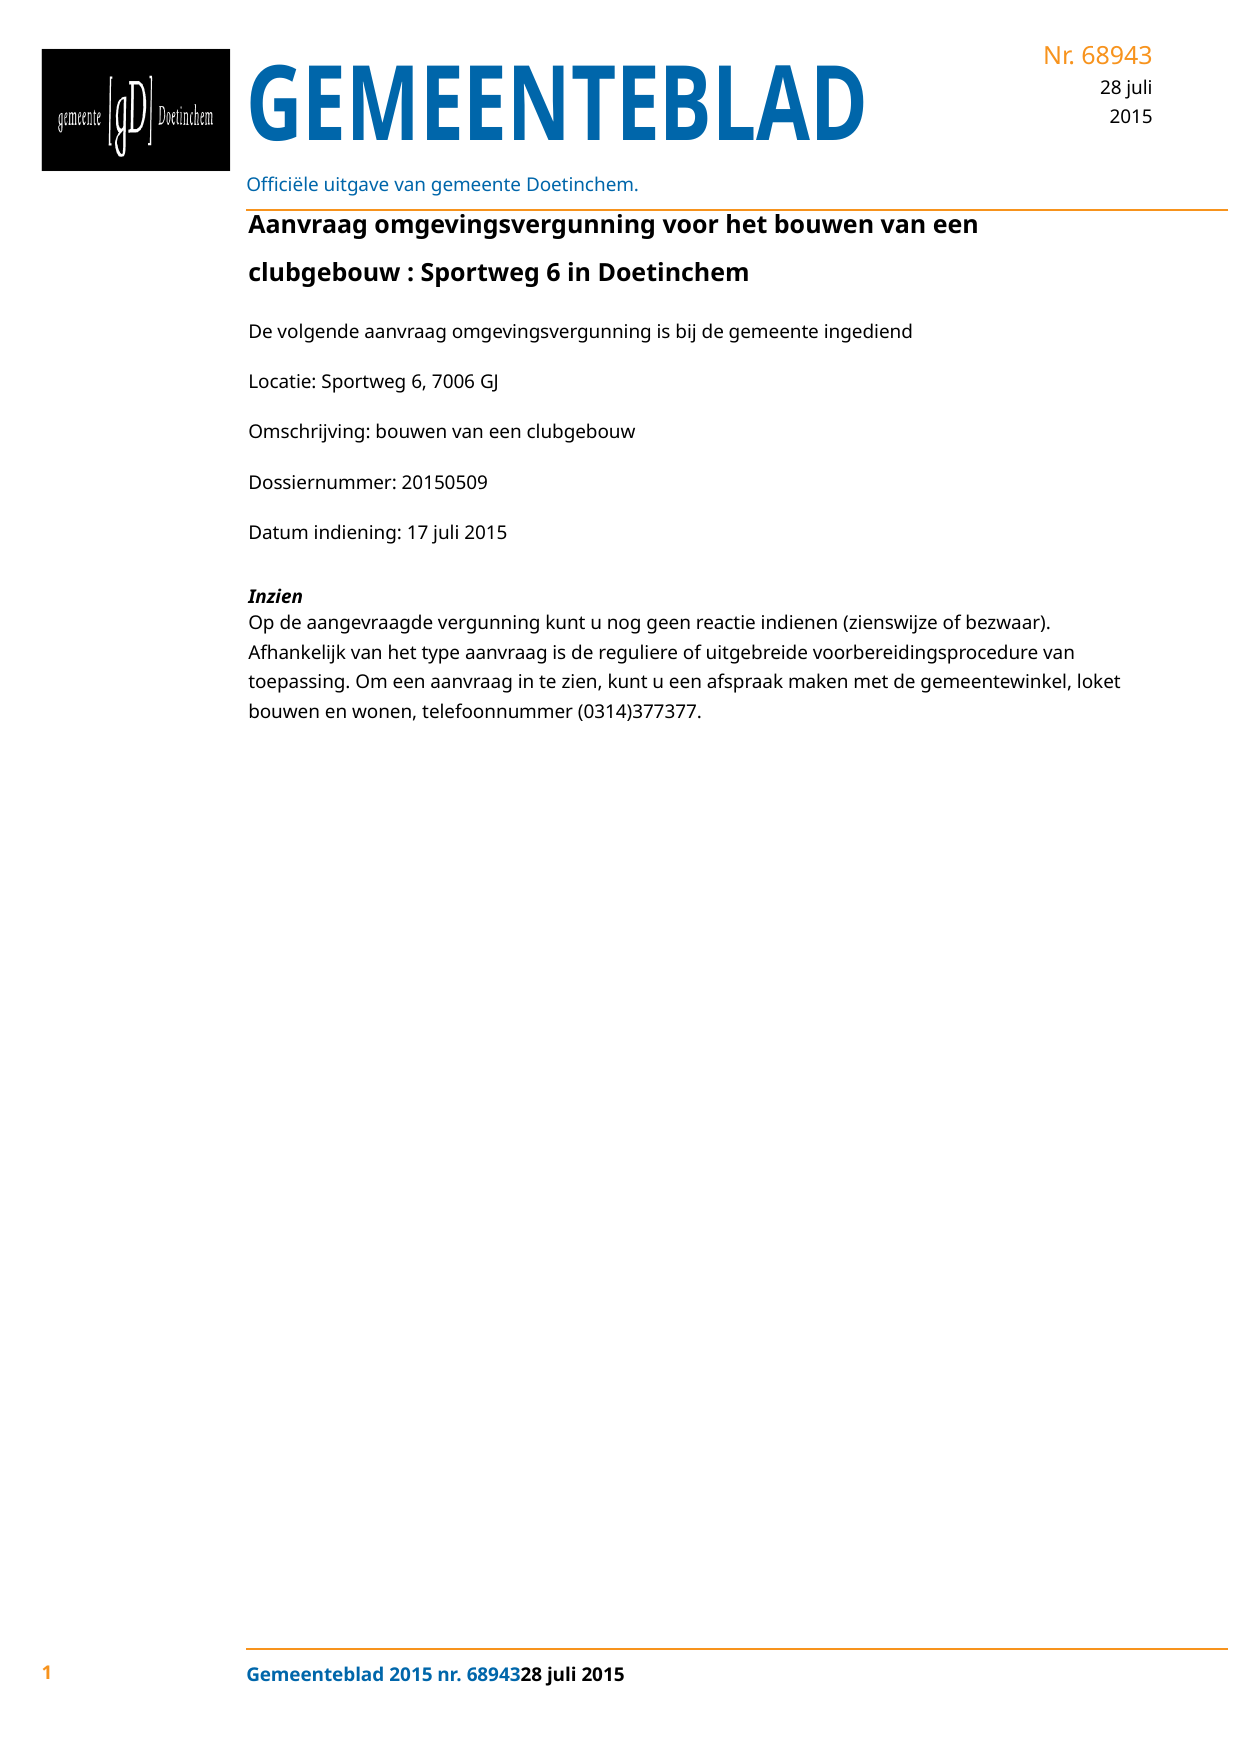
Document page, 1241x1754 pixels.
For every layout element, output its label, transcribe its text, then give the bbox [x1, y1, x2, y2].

text Inzien [248, 583, 1152, 609]
text Aanvraag omgevingsvergunning voor het bouwen van een clubgebouw : Sportweg 6 in Doetinchem [248, 211, 1152, 288]
text Omschrijving: bouwen van een clubgebouw [248, 419, 1152, 444]
text De volgende aanvraag omgevingsvergunning is bij de gemeente ingediend [248, 318, 1152, 344]
text Dossiernummer: 20150509 [248, 469, 1152, 495]
text Op de aangevraagde vergunning kunt u nog geen reactie indienen (zienswijze of bezwaar). Afhankelijk van het type aanvraag is de reguliere of uitgebreide voorbereidingsprocedure van toepassing. Om een aanvraag in te zien, kunt u een afspraak maken met de gemeentewinkel, loket bouwen en wonen, telefoonnummer (0314)377377. [248, 609, 1152, 724]
text Datum indiening: 17 juli 2015 [248, 519, 1152, 545]
picture [41, 47, 231, 172]
text Locatie: Sportweg 6, 7006 GJ [248, 368, 1152, 394]
